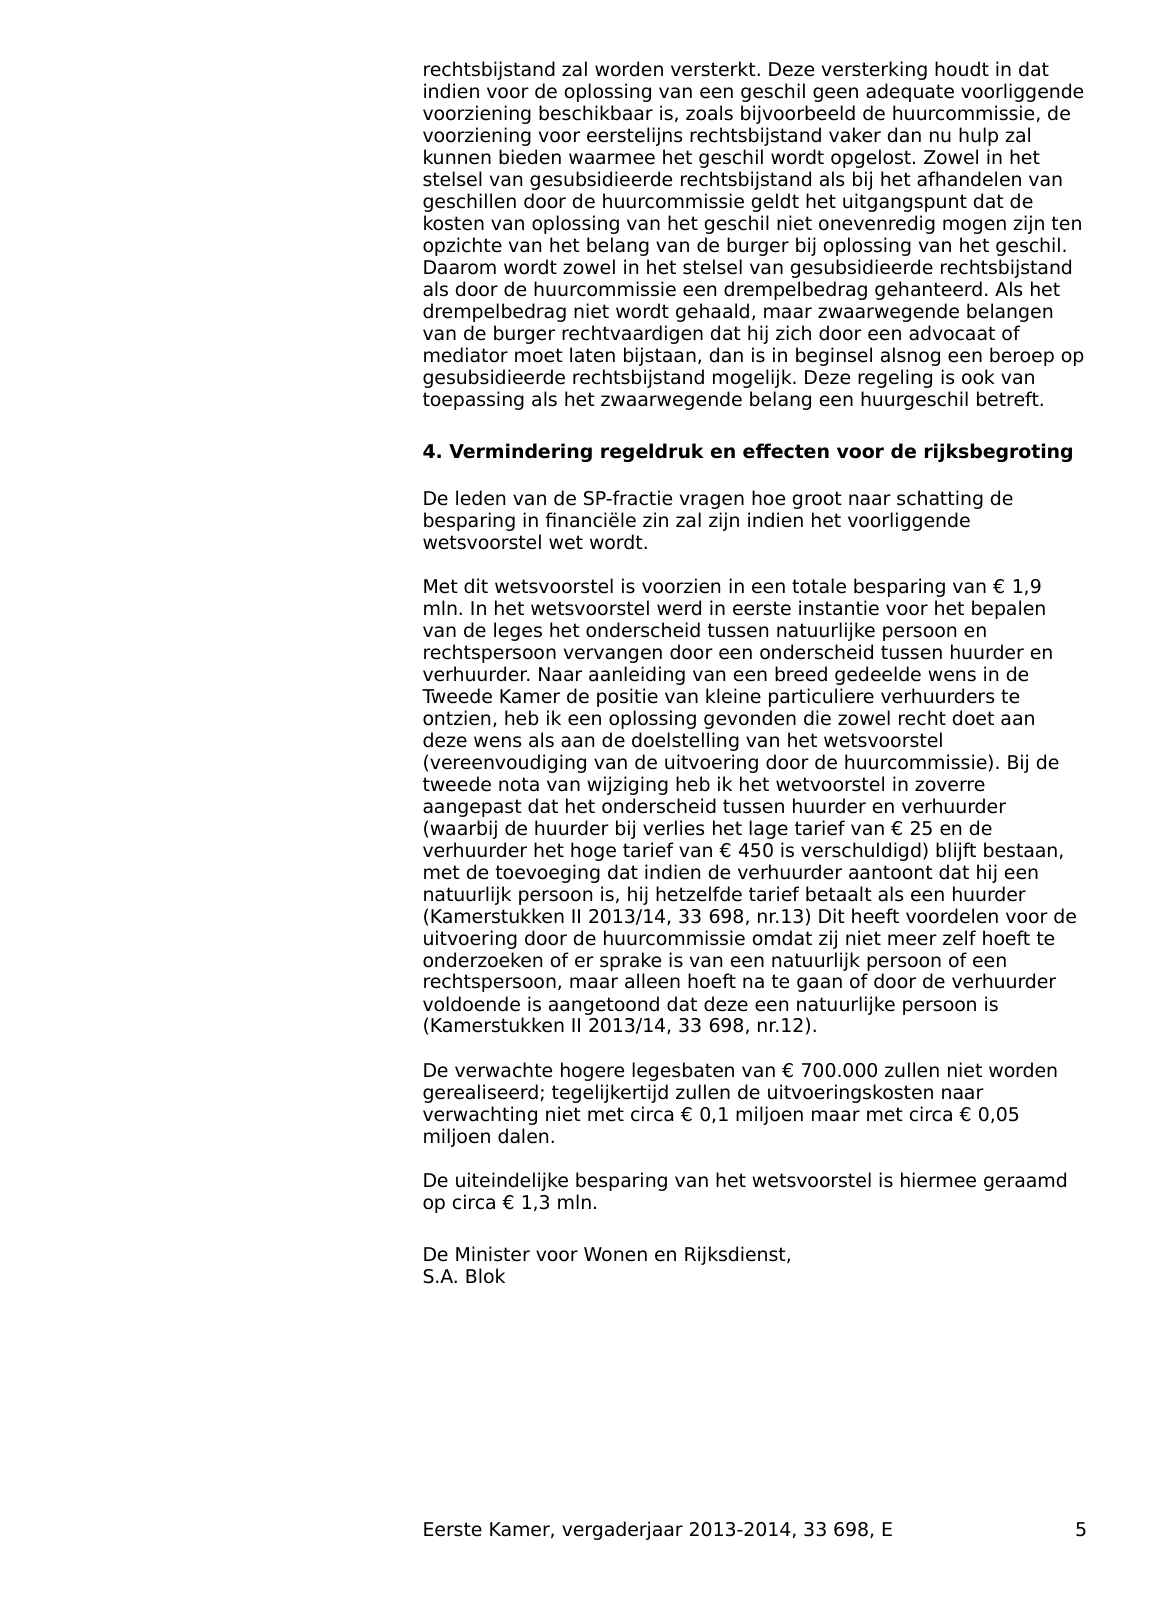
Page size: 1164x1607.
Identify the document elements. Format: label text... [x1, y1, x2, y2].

text De verwachte hogere legesbaten van € 700.000 zullen niet worden gerealiseerd; tegelijkertijd zullen de uitvoeringskosten naar verwachting niet met circa € 0,1 miljoen maar met circa € 0,05 miljoen dalen. [422, 1059, 1087, 1147]
text De leden van de SP-fractie vragen hoe groot naar schatting de besparing in financiële zin zal zijn indien het voorliggende wetsvoorstel wet wordt. [422, 488, 1087, 554]
text rechtsbijstand zal worden versterkt. Deze versterking houdt in dat indien voor de oplossing van een geschil geen adequate voorliggende voorziening beschikbaar is, zoals bijvoorbeeld de huurcommissie, de voorziening voor eerstelijns rechtsbijstand vaker dan nu hulp zal kunnen bieden waarmee het geschil wordt opgelost. Zowel in het stelsel van gesubsidieerde rechtsbijstand als bij het afhandelen van geschillen door de huurcommissie geldt het uitgangspunt dat de kosten van oplossing van het geschil niet onevenredig mogen zijn ten opzichte van het belang van de burger bij oplossing van het geschil. Daarom wordt zowel in het stelsel van gesubsidieerde rechtsbijstand als door de huurcommissie een drempelbedrag gehanteerd. Als het drempelbedrag niet wordt gehaald, maar zwaarwegende belangen van de burger rechtvaardigen dat hij zich door een advocaat of mediator moet laten bijstaan, dan is in beginsel alsnog een beroep op gesubsidieerde rechtsbijstand mogelijk. Deze regeling is ook van toepassing als het zwaarwegende belang een huurgeschil betreft. [422, 59, 1087, 411]
text Met dit wetsvoorstel is voorzien in een totale besparing van € 1,9 mln. In het wetsvoorstel werd in eerste instantie voor het bepalen van de leges het onderscheid tussen natuurlijke persoon en rechtspersoon vervangen door een onderscheid tussen huurder en verhuurder. Naar aanleiding van een breed gedeelde wens in de Tweede Kamer de positie van kleine particuliere verhuurders te ontzien, heb ik een oplossing gevonden die zowel recht doet aan deze wens als aan de doelstelling van het wetsvoorstel (vereenvoudiging van de uitvoering door de huurcommissie). Bij de tweede nota van wijziging heb ik het wetvoorstel in zoverre aangepast dat het onderscheid tussen huurder en verhuurder (waarbij de huurder bij verlies het lage tarief van € 25 en de verhuurder het hoge tarief van € 450 is verschuldigd) blijft bestaan, met de toevoeging dat indien de verhuurder aantoont dat hij een natuurlijk persoon is, hij hetzelfde tarief betaalt als een huurder (Kamerstukken II 2013/14, 33 698, nr.13) Dit heeft voordelen voor de uitvoering door de huurcommissie omdat zij niet meer zelf hoeft te onderzoeken of er sprake is van een natuurlijk persoon of een rechtspersoon, maar alleen hoeft na te gaan of door de verhuurder voldoende is aangetoond dat deze een natuurlijke persoon is (Kamerstukken II 2013/14, 33 698, nr.12). [422, 576, 1087, 1037]
subtitle 4. Vermindering regeldruk en effecten voor de rijksbegroting [422, 441, 1087, 463]
text De Minister voor Wonen en Rijksdienst, S.A. Blok [422, 1244, 1087, 1288]
text De uiteindelijke besparing van het wetsvoorstel is hiermee geraamd op circa € 1,3 mln. [422, 1170, 1087, 1214]
